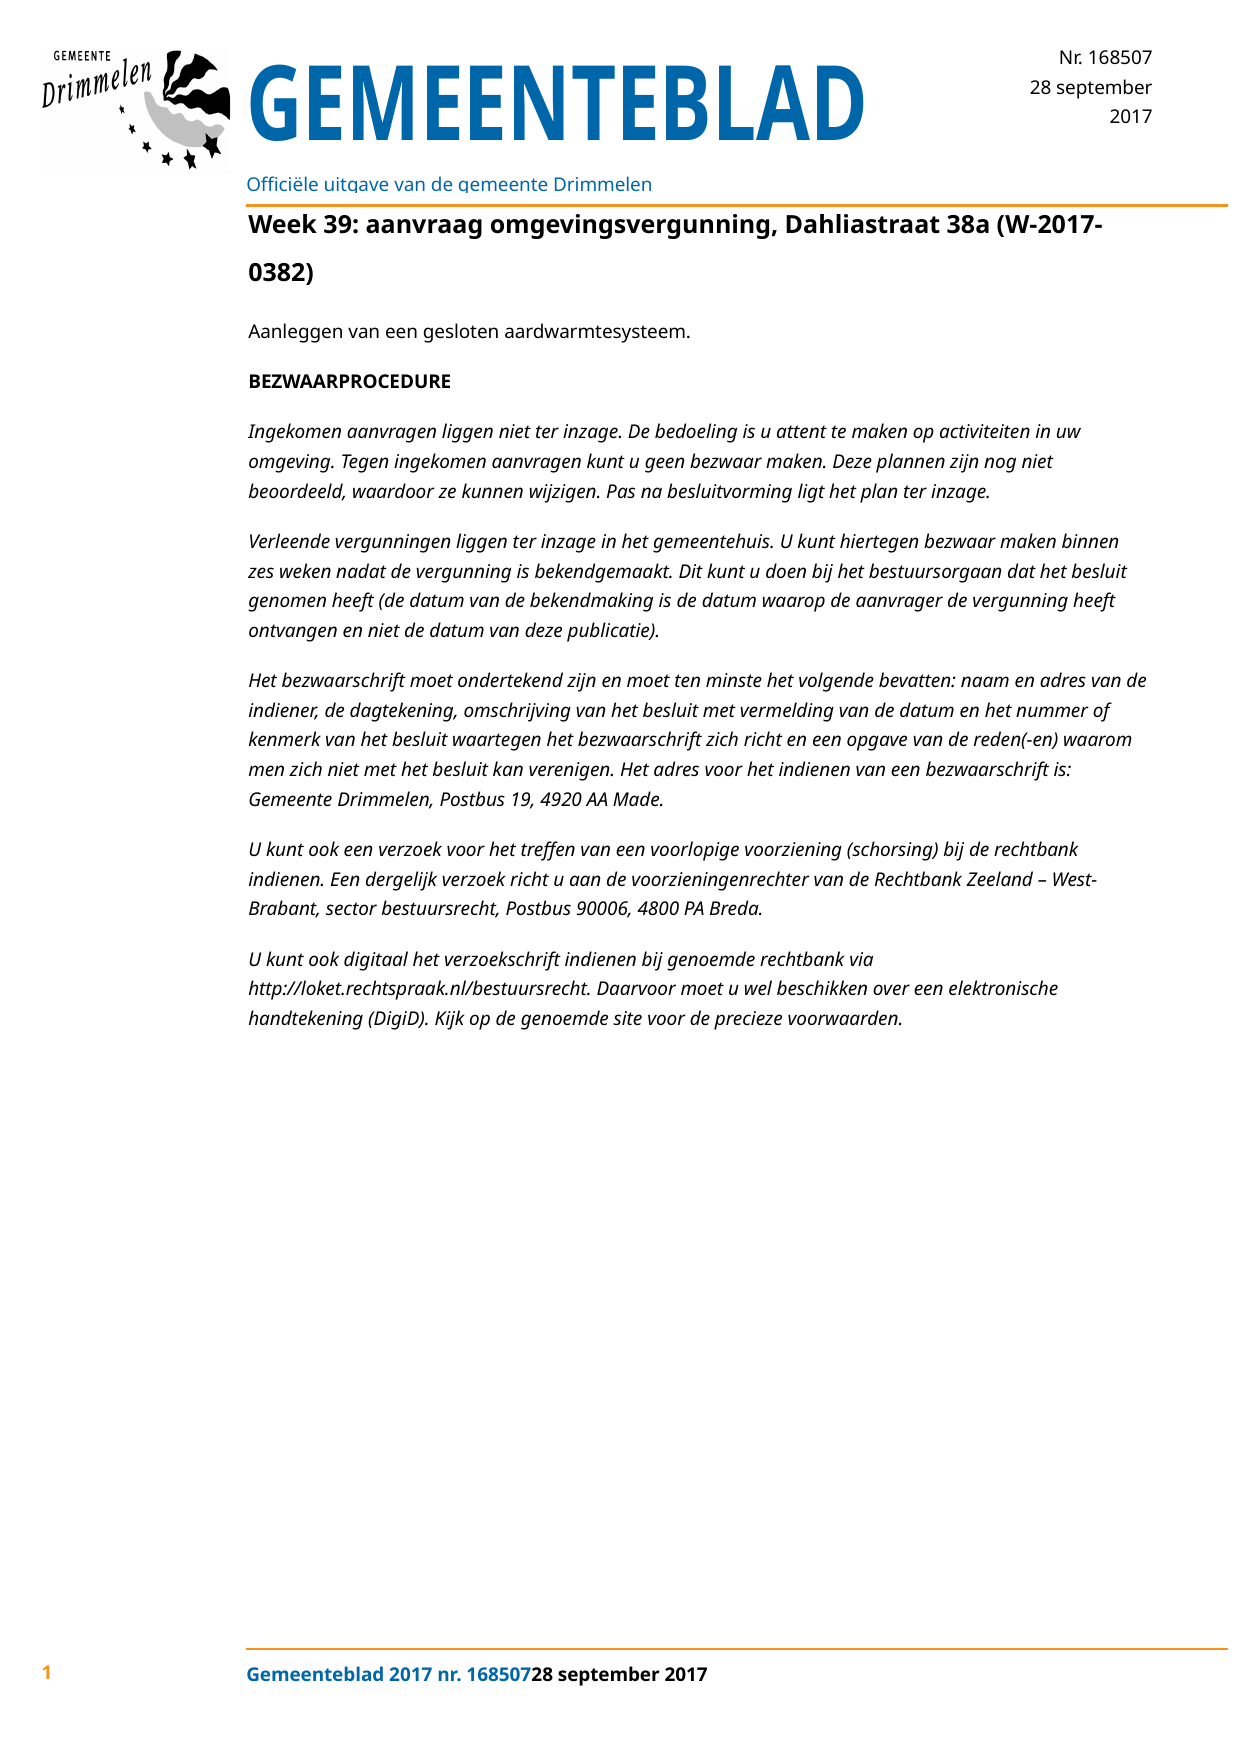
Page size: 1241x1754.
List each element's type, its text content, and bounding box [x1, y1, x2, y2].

text Het bezwaarschrift moet ondertekend zijn en moet ten minste het volgende bevatten: naam en adres van de indiener, de dagtekening, omschrijving van het besluit met vermelding van de datum en het nummer of kenmerk van het besluit waartegen het bezwaarschrift zich richt en een opgave van de reden(-en) waarom men zich niet met het besluit kan verenigen. Het adres voor het indienen van een bezwaarschrift is: Gemeente Drimmelen, Postbus 19, 4920 AA Made. [248, 667, 1152, 812]
text U kunt ook een verzoek voor het treffen van een voorlopige voorziening (schorsing) bij de rechtbank indienen. Een dergelijk verzoek richt u aan de voorzieningenrechter van de Rechtbank Zeeland – West-Brabant, sector bestuursrecht, Postbus 90006, 4800 PA Breda. [248, 836, 1152, 921]
text BEZWAARPROCEDURE [248, 368, 1152, 394]
text Ingekomen aanvragen liggen niet ter inzage. De bedoeling is u attent te maken op activiteiten in uw omgeving. Tegen ingekomen aanvragen kunt u geen bezwaar maken. Deze plannen zijn nog niet beoordeeld, waardoor ze kunnen wijzigen. Pas na besluitvorming ligt het plan ter inzage. [248, 419, 1152, 504]
text Week 39: aanvraag omgevingsvergunning, Dahliastraat 38a (W-2017-0382) [248, 207, 1152, 288]
text Verleende vergunningen liggen ter inzage in het gemeentehuis. U kunt hiertegen bezwaar maken binnen zes weken nadat de vergunning is bekendgemaakt. Dit kunt u doen bij het bestuursorgaan dat het besluit genomen heeft (de datum van de bekendmaking is de datum waarop de aanvrager de vergunning heeft ontvangen en niet de datum van deze publicatie). [248, 528, 1152, 643]
picture [41, 47, 231, 172]
text U kunt ook digitaal het verzoekschrift indienen bij genoemde rechtbank via http://loket.rechtspraak.nl/bestuursrecht. Daarvoor moet u wel beschikken over een elektronische handtekening (DigiD). Kijk op de genoemde site voor de precieze voorwaarden. [248, 946, 1152, 1031]
text Aanleggen van een gesloten aardwarmtesysteem. [248, 318, 1152, 344]
